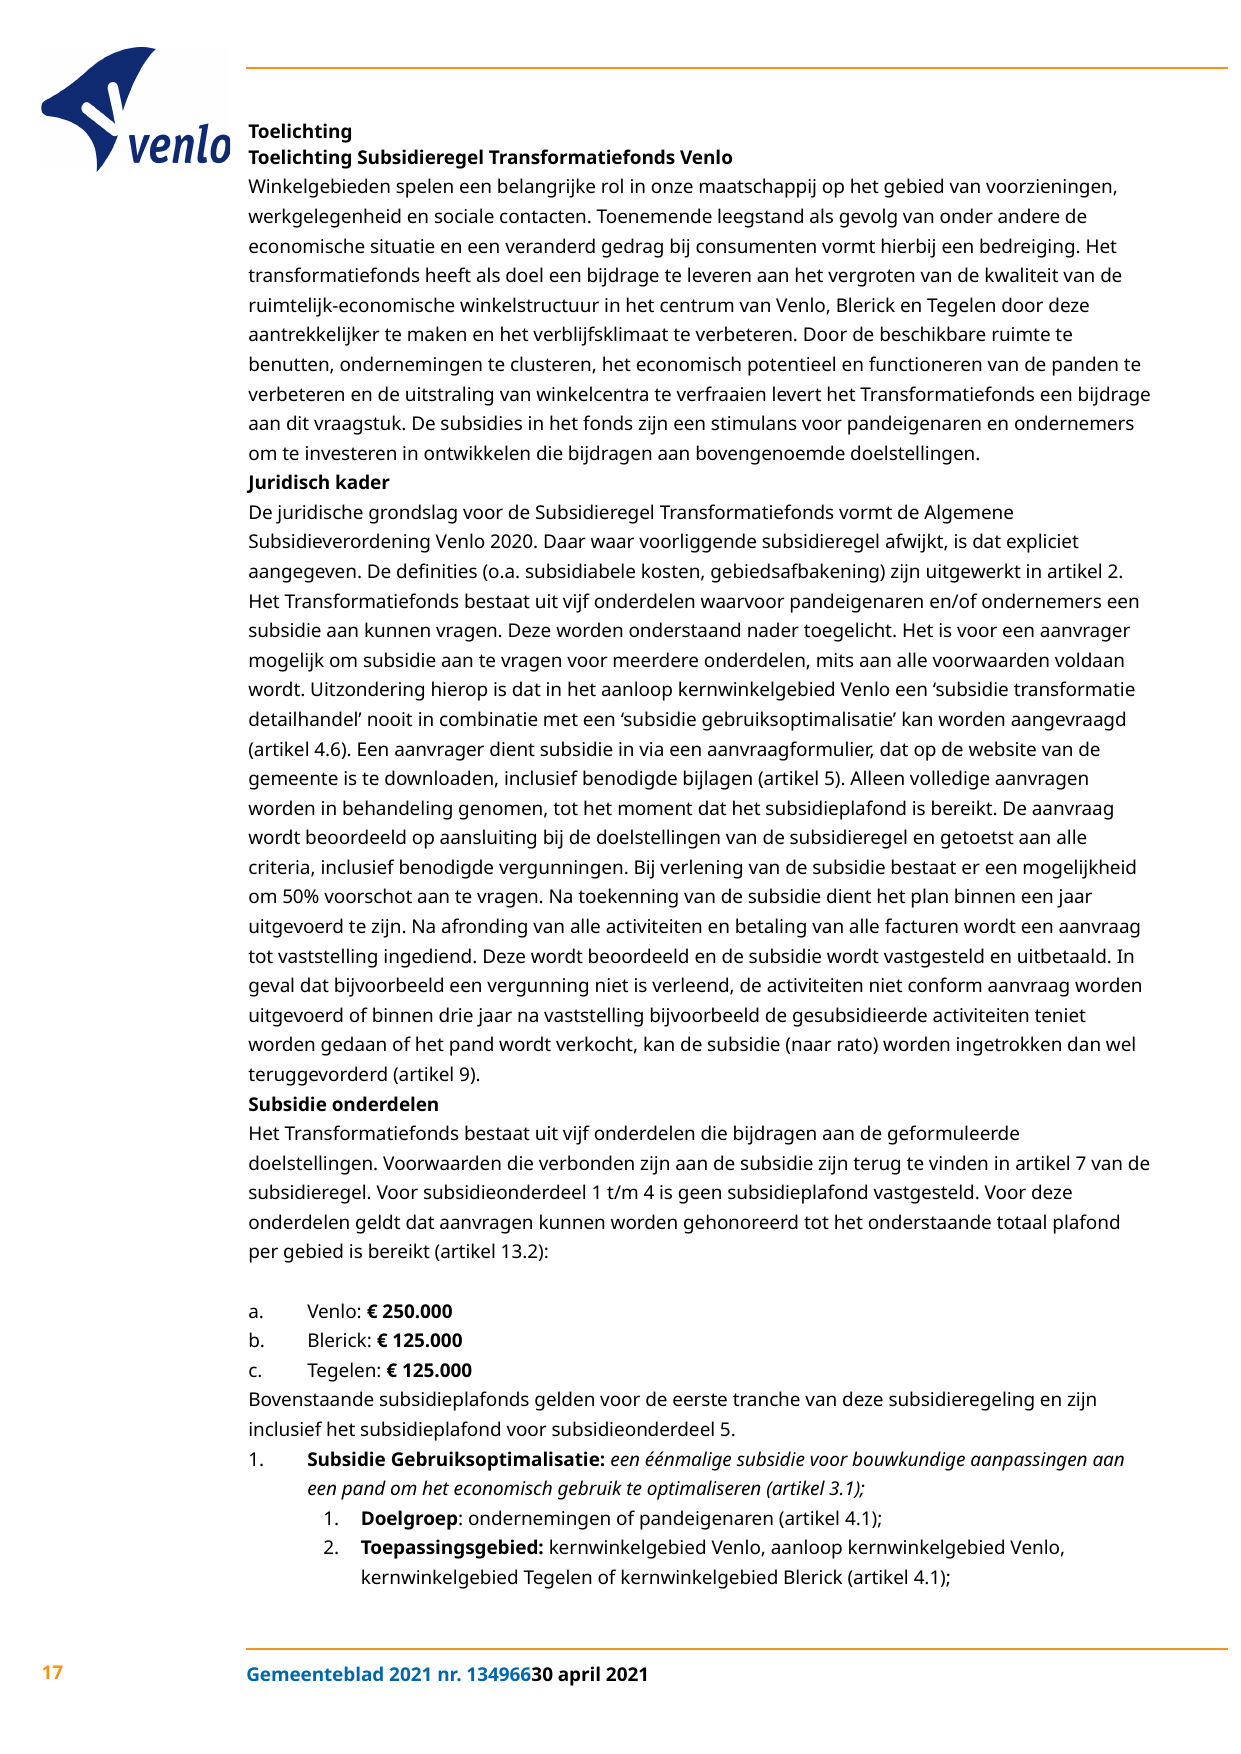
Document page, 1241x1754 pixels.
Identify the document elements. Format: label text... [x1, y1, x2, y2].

text Subsidie onderdelen [248, 1091, 1152, 1117]
text Bovenstaande subsidieplafonds gelden voor de eerste tranche van deze subsidieregeling en zijn inclusief het subsidieplafond voor subsidieonderdeel 5. [248, 1387, 1152, 1442]
list Toepassingsgebied: kernwinkelgebied Venlo, aanloop kernwinkelgebied Venlo, kernwinkelgebied Tegelen of kernwinkelgebied Blerick (artikel 4.1); [323, 1534, 1152, 1590]
text De juridische grondslag voor de Subsidieregel Transformatiefonds vormt de Algemene Subsidieverordening Venlo 2020. Daar waar voorliggende subsidieregel afwijkt, is dat expliciet aangegeven. De definities (o.a. subsidiabele kosten, gebiedsafbakening) zijn uitgewerkt in artikel 2. Het Transformatiefonds bestaat uit vijf onderdelen waarvoor pandeigenaren en/of ondernemers een subsidie aan kunnen vragen. Deze worden onderstaand nader toegelicht. Het is voor een aanvrager mogelijk om subsidie aan te vragen voor meerdere onderdelen, mits aan alle voorwaarden voldaan wordt. Uitzondering hierop is dat in het aanloop kernwinkelgebied Venlo een ‘subsidie transformatie detailhandel’ nooit in combinatie met een ‘subsidie gebruiksoptimalisatie’ kan worden aangevraagd (artikel 4.6). Een aanvrager dient subsidie in via een aanvraagformulier, dat op de website van de gemeente is te downloaden, inclusief benodigde bijlagen (artikel 5). Alleen volledige aanvragen worden in behandeling genomen, tot het moment dat het subsidieplafond is bereikt. De aanvraag wordt beoordeeld op aansluiting bij de doelstellingen van de subsidieregel en getoetst aan alle criteria, inclusief benodigde vergunningen. Bij verlening van de subsidie bestaat er een mogelijkheid om 50% voorschot aan te vragen. Na toekenning van de subsidie dient het plan binnen een jaar uitgevoerd te zijn. Na afronding van alle activiteiten en betaling van alle facturen wordt een aanvraag tot vaststelling ingediend. Deze wordt beoordeeld en de subsidie wordt vastgesteld en uitbetaald. In geval dat bijvoorbeeld een vergunning niet is verleend, de activiteiten niet conform aanvraag worden uitgevoerd of binnen drie jaar na vaststelling bijvoorbeeld de gesubsidieerde activiteiten teniet worden gedaan of het pand wordt verkocht, kan de subsidie (naar rato) worden ingetrokken dan wel teruggevorderd (artikel 9). [248, 499, 1152, 1087]
text Winkelgebieden spelen een belangrijke rol in onze maatschappij op het gebied van voorzieningen, werkgelegenheid en sociale contacten. Toenemende leegstand als gevolg van onder andere de economische situatie en een veranderd gedrag bij consumenten vormt hierbij een bedreiging. Het transformatiefonds heeft als doel een bijdrage te leveren aan het vergroten van de kwaliteit van de ruimtelijk-economische winkelstructuur in het centrum van Venlo, Blerick en Tegelen door deze aantrekkelijker te maken en het verblijfsklimaat te verbeteren. Door de beschikbare ruimte te benutten, ondernemingen te clusteren, het economisch potentieel en functioneren van de panden te verbeteren en de uitstraling van winkelcentra te verfraaien levert het Transformatiefonds een bijdrage aan dit vraagstuk. De subsidies in het fonds zijn een stimulans voor pandeigenaren en ondernemers om te investeren in ontwikkelen die bijdragen aan bovengenoemde doelstellingen. [248, 174, 1152, 466]
text Het Transformatiefonds bestaat uit vijf onderdelen die bijdragen aan de geformuleerde doelstellingen. Voorwaarden die verbonden zijn aan de subsidie zijn terug te vinden in artikel 7 van de subsidieregel. Voor subsidieonderdeel 1 t/m 4 is geen subsidieplafond vastgesteld. Voor deze onderdelen geldt dat aanvragen kunnen worden gehonoreerd tot het onderstaande totaal plafond per gebied is bereikt (artikel 13.2): [248, 1120, 1152, 1264]
list Subsidie Gebruiksoptimalisatie: een éénmalige subsidie voor bouwkundige aanpassingen aan een pand om het economisch gebruik te optimaliseren (artikel 3.1); [248, 1446, 1152, 1501]
picture [41, 47, 231, 172]
text Juridisch kader [248, 469, 1152, 495]
list Doelgroep: ondernemingen of pandeigenaren (artikel 4.1); [323, 1505, 1152, 1531]
list Blerick: € 125.000 [248, 1327, 1152, 1353]
list Venlo: € 250.000 [248, 1298, 1152, 1324]
list Tegelen: € 125.000 [248, 1357, 1152, 1383]
text Toelichting Subsidieregel Transformatiefonds Venlo [248, 144, 1152, 170]
text Toelichting [248, 116, 1152, 144]
